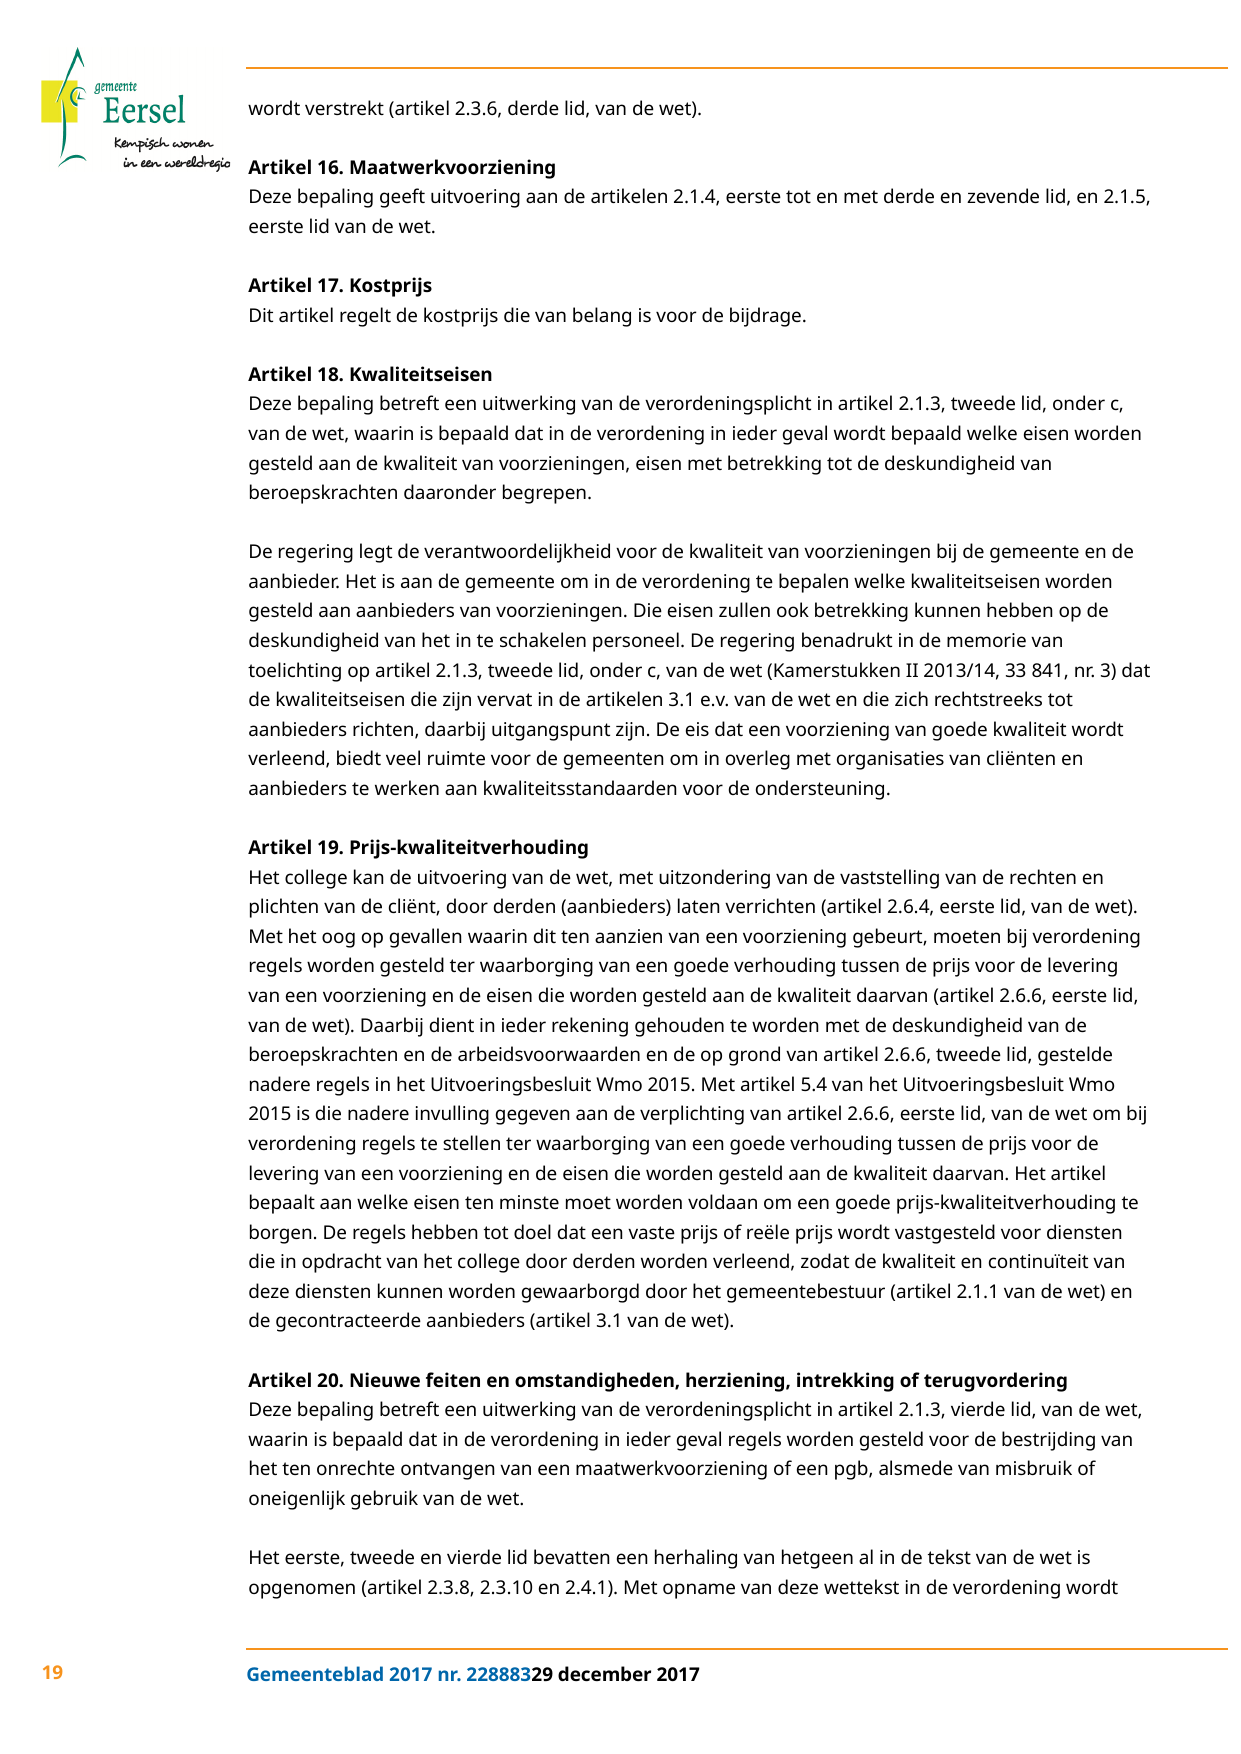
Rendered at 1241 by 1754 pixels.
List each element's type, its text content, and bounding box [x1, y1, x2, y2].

text Artikel 19. Prijs-kwaliteitverhouding [248, 834, 1152, 860]
text wordt verstrekt (artikel 2.3.6, derde lid, van de wet). [248, 95, 1152, 121]
text Dit artikel regelt de kostprijs die van belang is voor de bijdrage. [248, 302, 1152, 328]
text Artikel 17. Kostprijs [248, 272, 1152, 298]
text Het eerste, tweede en vierde lid bevatten een herhaling van hetgeen al in de tekst van de wet is opgenomen (artikel 2.3.8, 2.3.10 en 2.4.1). Met opname van deze wettekst in de verordening wordt [248, 1544, 1152, 1600]
picture [41, 47, 231, 172]
text Deze bepaling betreft een uitwerking van de verordeningsplicht in artikel 2.1.3, vierde lid, van de wet, waarin is bepaald dat in de verordening in ieder geval regels worden gesteld voor de bestrijding van het ten onrechte ontvangen van een maatwerkvoorziening of een pgb, alsmede van misbruik of oneigenlijk gebruik van de wet. [248, 1396, 1152, 1511]
text De regering legt de verantwoordelijkheid voor de kwaliteit van voorzieningen bij de gemeente en de aanbieder. Het is aan de gemeente om in de verordening te bepalen welke kwaliteitseisen worden gesteld aan aanbieders van voorzieningen. Die eisen zullen ook betrekking kunnen hebben op de deskundigheid van het in te schakelen personeel. De regering benadrukt in de memorie van toelichting op artikel 2.1.3, tweede lid, onder c, van de wet (Kamerstukken II 2013/14, 33 841, nr. 3) dat de kwaliteitseisen die zijn vervat in de artikelen 3.1 e.v. van de wet en die zich rechtstreeks tot aanbieders richten, daarbij uitgangspunt zijn. De eis dat een voorziening van goede kwaliteit wordt verleend, biedt veel ruimte voor de gemeenten om in overleg met organisaties van cliënten en aanbieders te werken aan kwaliteitsstandaarden voor de ondersteuning. [248, 538, 1152, 801]
text Artikel 20. Nieuwe feiten en omstandigheden, herziening, intrekking of terugvordering [248, 1367, 1152, 1393]
text Artikel 18. Kwaliteitseisen [248, 361, 1152, 387]
text Artikel 16. Maatwerkvoorziening [248, 154, 1152, 180]
text Deze bepaling betreft een uitwerking van de verordeningsplicht in artikel 2.1.3, tweede lid, onder c, van de wet, waarin is bepaald dat in de verordening in ieder geval wordt bepaald welke eisen worden gesteld aan de kwaliteit van voorzieningen, eisen met betrekking tot de deskundigheid van beroepskrachten daaronder begrepen. [248, 391, 1152, 505]
text Het college kan de uitvoering van de wet, met uitzondering van de vaststelling van de rechten en plichten van de cliënt, door derden (aanbieders) laten verrichten (artikel 2.6.4, eerste lid, van de wet). Met het oog op gevallen waarin dit ten aanzien van een voorziening gebeurt, moeten bij verordening regels worden gesteld ter waarborging van een goede verhouding tussen de prijs voor de levering van een voorziening en de eisen die worden gesteld aan de kwaliteit daarvan (artikel 2.6.6, eerste lid, van de wet). Daarbij dient in ieder rekening gehouden te worden met de deskundigheid van de beroepskrachten en de arbeidsvoorwaarden en de op grond van artikel 2.6.6, tweede lid, gestelde nadere regels in het Uitvoeringsbesluit Wmo 2015. Met artikel 5.4 van het Uitvoeringsbesluit Wmo 2015 is die nadere invulling gegeven aan de verplichting van artikel 2.6.6, eerste lid, van de wet om bij verordening regels te stellen ter waarborging van een goede verhouding tussen de prijs voor de levering van een voorziening en de eisen die worden gesteld aan de kwaliteit daarvan. Het artikel bepaalt aan welke eisen ten minste moet worden voldaan om een goede prijs-kwaliteitverhouding te borgen. De regels hebben tot doel dat een vaste prijs of reële prijs wordt vastgesteld voor diensten die in opdracht van het college door derden worden verleend, zodat de kwaliteit en continuïteit van deze diensten kunnen worden gewaarborgd door het gemeentebestuur (artikel 2.1.1 van de wet) en de gecontracteerde aanbieders (artikel 3.1 van de wet). [248, 864, 1152, 1333]
text Deze bepaling geeft uitvoering aan de artikelen 2.1.4, eerste tot en met derde en zevende lid, en 2.1.5, eerste lid van de wet. [248, 183, 1152, 239]
